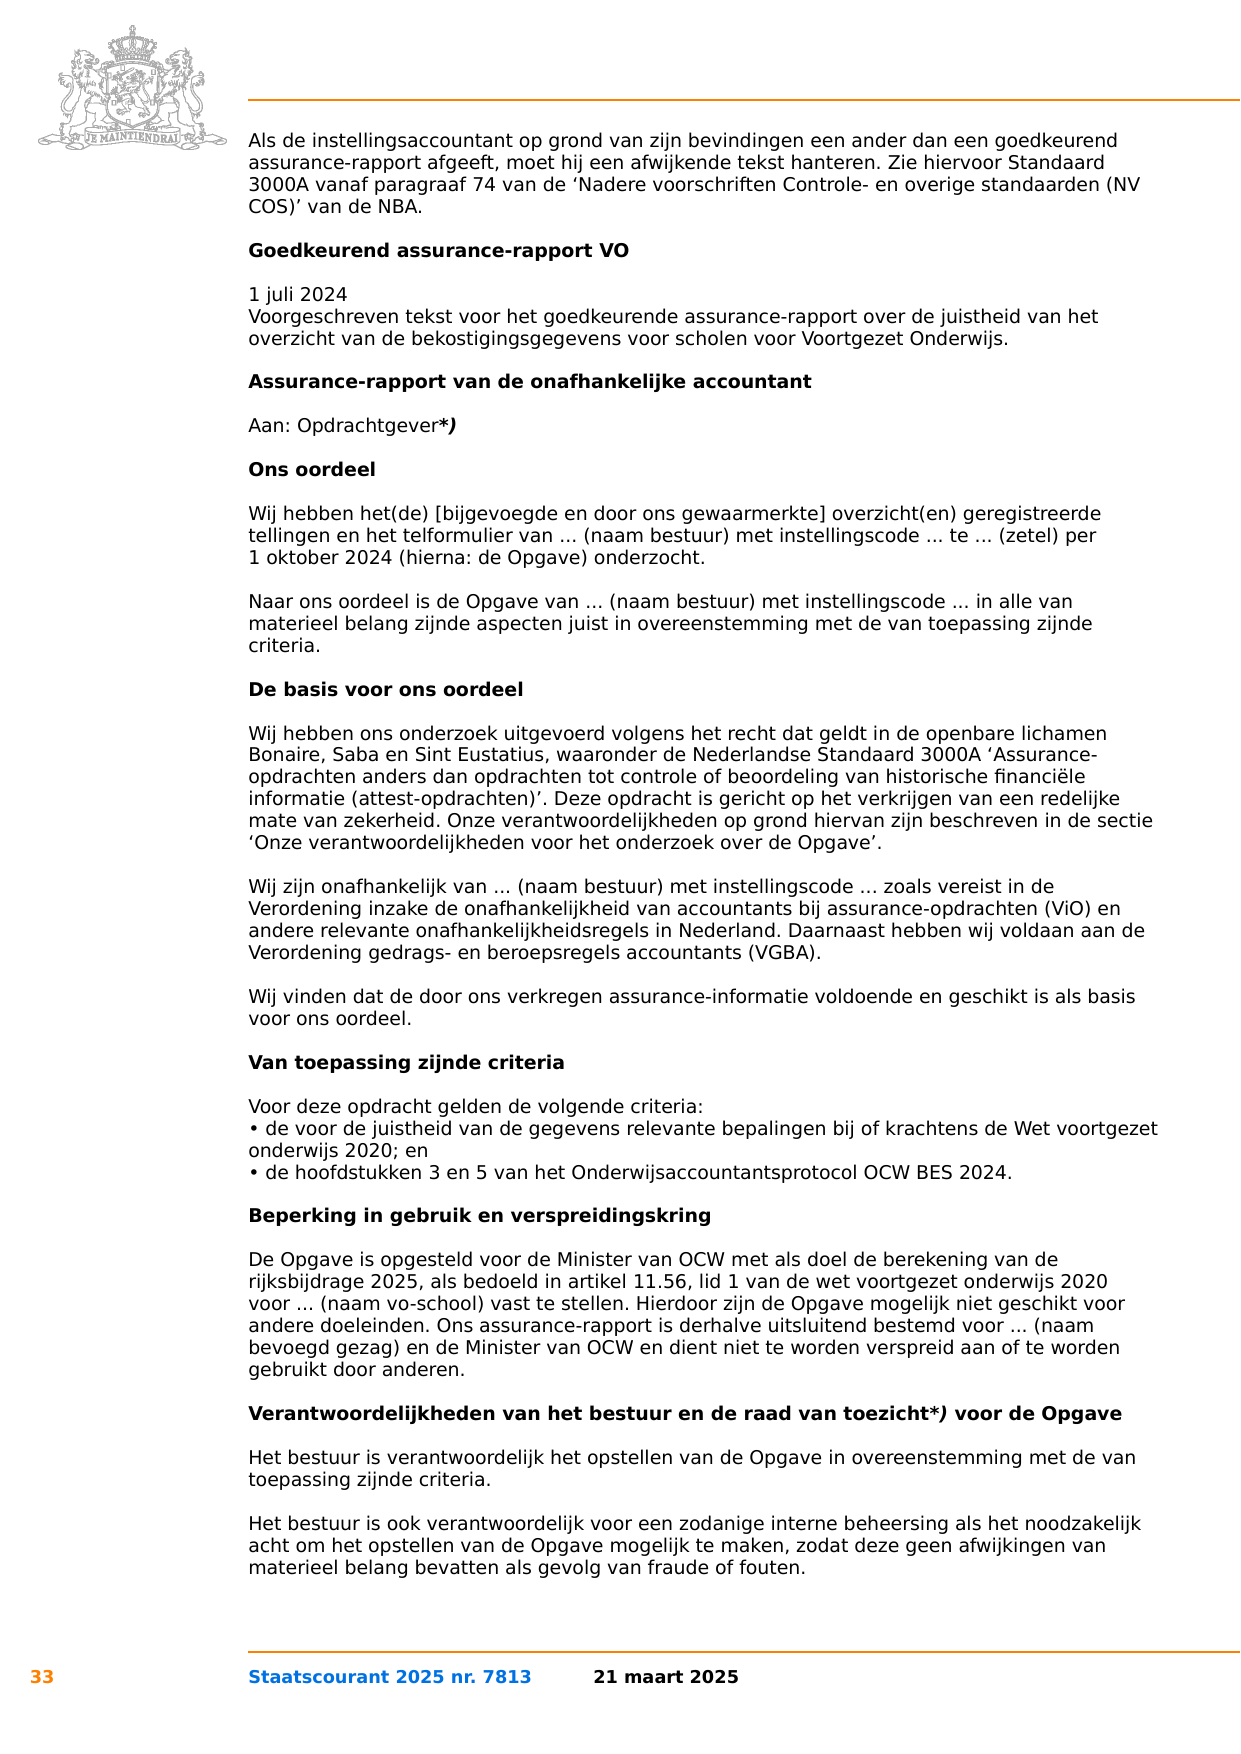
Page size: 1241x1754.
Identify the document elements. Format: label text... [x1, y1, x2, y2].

text Wij vinden dat de door ons verkregen assurance-informatie voldoende en geschikt is als basis voor ons oordeel. [248, 986, 1163, 1030]
text Het bestuur is verantwoordelijk het opstellen van de Opgave in overeenstemming met de van toepassing zijnde criteria. [248, 1447, 1163, 1491]
text Wij hebben het(de) [bijgevoegde en door ons gewaarmerkte] overzicht(en) geregistreerde tellingen en het telformulier van ... (naam bestuur) met instellingscode ... te ... (zetel) per 1 oktober 2024 (hierna: de Opgave) onderzocht. [248, 503, 1163, 569]
subtitle Verantwoordelijkheden van het bestuur en de raad van toezicht*) voor de Opgave [248, 1403, 1163, 1425]
text • de hoofdstukken 3 en 5 van het Onderwijsaccountantsprotocol OCW BES 2024. [248, 1162, 1163, 1183]
subtitle Beperking in gebruik en verspreidingskring [248, 1205, 1163, 1227]
text Wij zijn onafhankelijk van ... (naam bestuur) met instellingscode ... zoals vereist in de Verordening inzake de onafhankelijkheid van accountants bij assurance-opdrachten (ViO) en andere relevante onafhankelijkheidsregels in Nederland. Daarnaast hebben wij voldaan aan de Verordening gedrags- en beroepsregels accountants (VGBA). [248, 876, 1163, 964]
text Voorgeschreven tekst voor het goedkeurende assurance-rapport over de juistheid van het overzicht van de bekostigingsgegevens voor scholen voor Voortgezet Onderwijs. [248, 306, 1163, 349]
text Als de instellingsaccountant op grond van zijn bevindingen een ander dan een goedkeurend assurance-rapport afgeeft, moet hij een afwijkende tekst hanteren. Zie hiervoor Standaard 3000A vanaf paragraaf 74 van de ‘Nadere voorschriften Controle- en overige standaarden (NV COS)’ van de NBA. [248, 130, 1163, 218]
text 1 juli 2024 [248, 283, 1163, 306]
subtitle Ons oordeel [248, 459, 1163, 481]
text Wij hebben ons onderzoek uitgevoerd volgens het recht dat geldt in de openbare lichamen Bonaire, Saba en Sint Eustatius, waaronder de Nederlandse Standaard 3000A ‘Assurance-opdrachten anders dan opdrachten tot controle of beoordeling van historische financiële informatie (attest-opdrachten)’. Deze opdracht is gericht op het verkrijgen van een redelijke mate van zekerheid. Onze verantwoordelijkheden op grond hiervan zijn beschreven in de sectie ‘Onze verantwoordelijkheden voor het onderzoek over de Opgave’. [248, 722, 1163, 854]
picture [38, 25, 227, 150]
text Aan: Opdrachtgever*) [248, 415, 1163, 437]
subtitle De basis voor ons oordeel [248, 678, 1163, 701]
text Het bestuur is ook verantwoordelijk voor een zodanige interne beheersing als het noodzakelijk acht om het opstellen van de Opgave mogelijk te maken, zodat deze geen afwijkingen van materieel belang bevatten als gevolg van fraude of fouten. [248, 1513, 1163, 1579]
subtitle Goedkeurend assurance-rapport VO [248, 240, 1163, 262]
text Naar ons oordeel is de Opgave van ... (naam bestuur) met instellingscode ... in alle van materieel belang zijnde aspecten juist in overeenstemming met de van toepassing zijnde criteria. [248, 591, 1163, 657]
subtitle Assurance-rapport van de onafhankelijke accountant [248, 371, 1163, 393]
subtitle Van toepassing zijnde criteria [248, 1052, 1163, 1074]
text De Opgave is opgesteld voor de Minister van OCW met als doel de berekening van de rijksbijdrage 2025, als bedoeld in artikel 11.56, lid 1 van de wet voortgezet onderwijs 2020 voor ... (naam vo-school) vast te stellen. Hierdoor zijn de Opgave mogelijk niet geschikt voor andere doeleinden. Ons assurance-rapport is derhalve uitsluitend bestemd voor ... (naam bevoegd gezag) en de Minister van OCW en dient niet te worden verspreid aan of te worden gebruikt door anderen. [248, 1249, 1163, 1381]
text Voor deze opdracht gelden de volgende criteria: [248, 1096, 1163, 1118]
text • de voor de juistheid van de gegevens relevante bepalingen bij of krachtens de Wet voortgezet onderwijs 2020; en [248, 1118, 1163, 1162]
